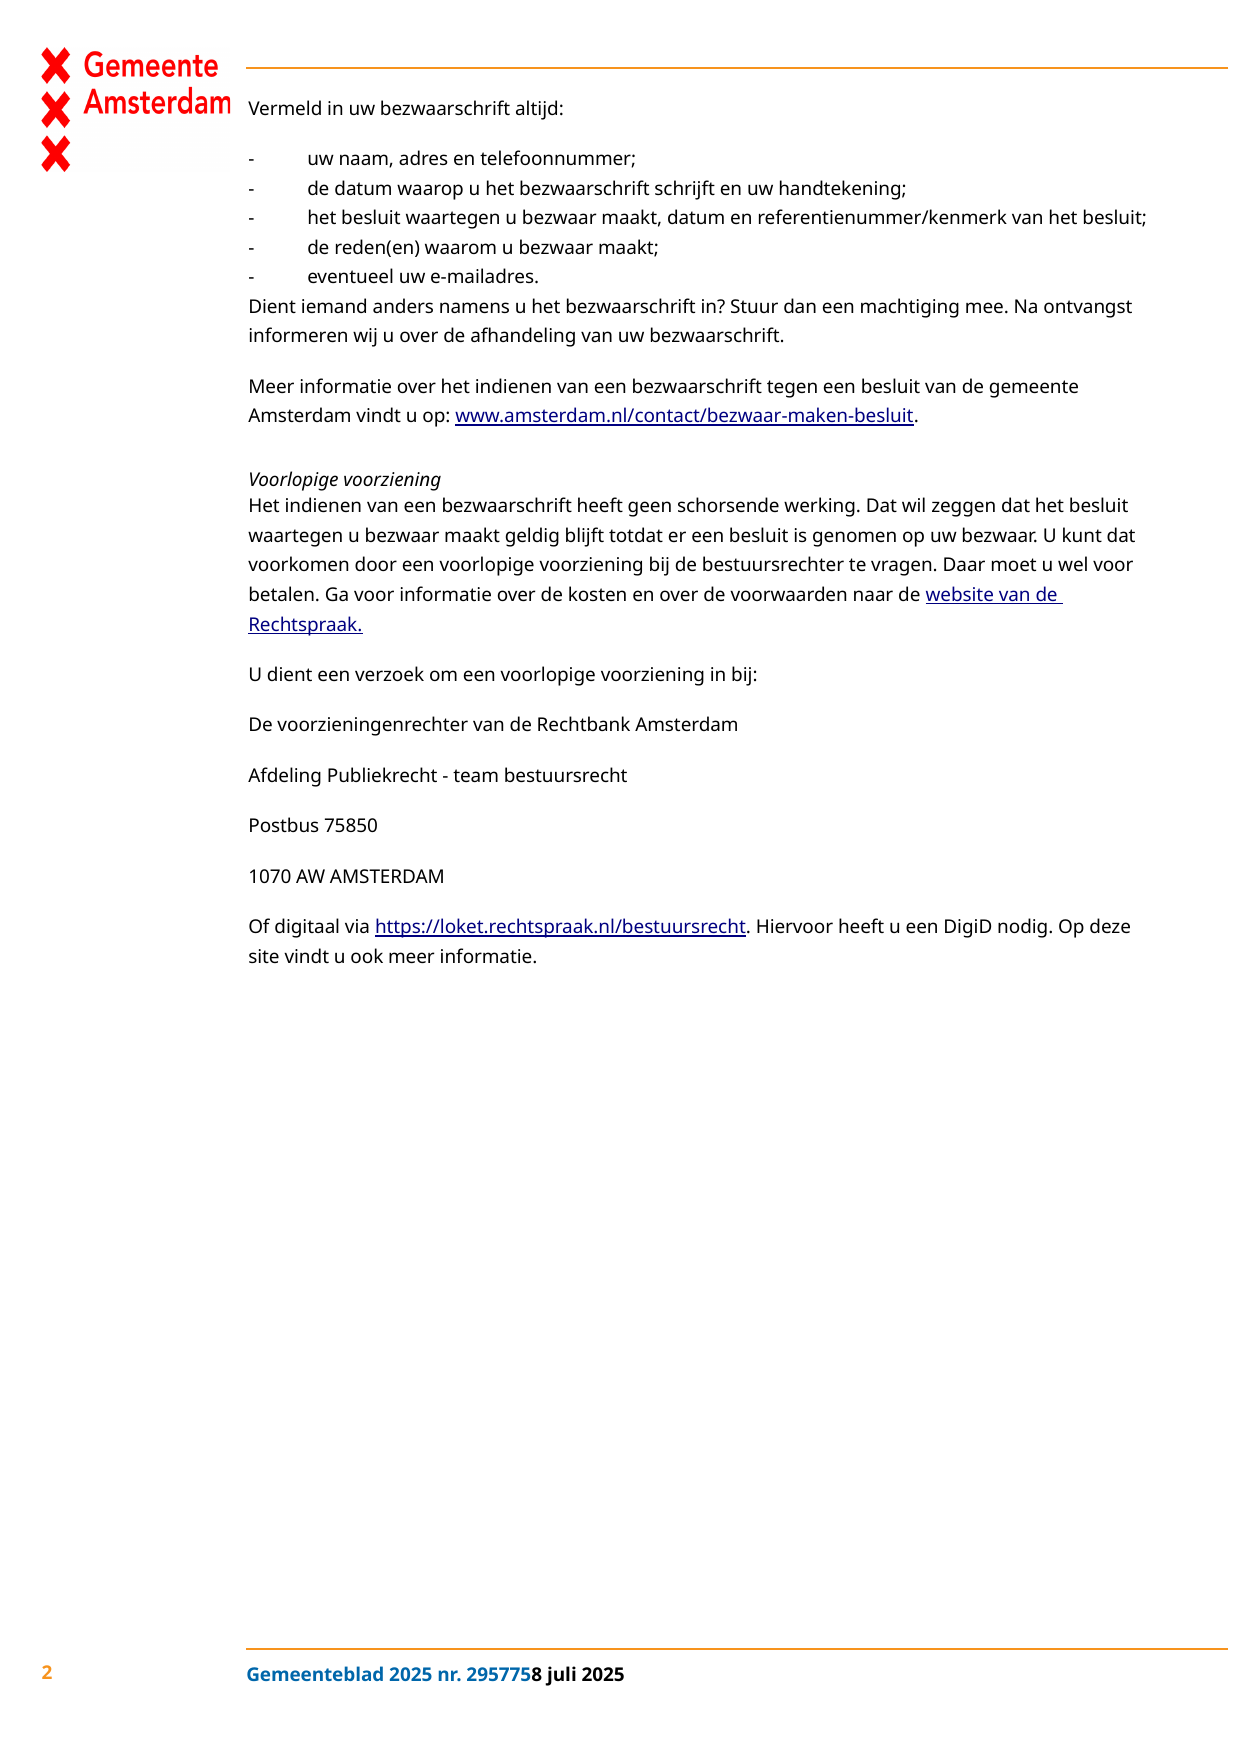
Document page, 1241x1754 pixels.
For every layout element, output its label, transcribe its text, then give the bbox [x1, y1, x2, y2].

list het besluit waartegen u bezwaar maakt, datum en referentienummer/kenmerk van het besluit; [248, 204, 1152, 230]
text U dient een verzoek om een voorlopige voorziening in bij: [248, 661, 1152, 687]
text 1070 AW AMSTERDAM [248, 863, 1152, 888]
list uw naam, adres en telefoonnummer; [248, 145, 1152, 171]
list eventueel uw e-mailadres. [248, 263, 1152, 289]
list de reden(en) waarom u bezwaar maakt; [248, 234, 1152, 260]
picture [41, 47, 231, 172]
text Dient iemand anders namens u het bezwaarschrift in? Stuur dan een machtiging mee. Na ontvangst informeren wij u over de afhandeling van uw bezwaarschrift. [248, 293, 1152, 348]
text Postbus 75850 [248, 812, 1152, 838]
text Of digitaal via https://loket.rechtspraak.nl/bestuursrecht. Hiervoor heeft u een DigiD nodig. Op deze site vindt u ook meer informatie. [248, 913, 1152, 968]
text Afdeling Publiekrecht - team bestuursrecht [248, 762, 1152, 788]
text Voorlopige voorziening [248, 467, 1152, 492]
text Meer informatie over het indienen van een bezwaarschrift tegen een besluit van de gemeente Amsterdam vindt u op: www.amsterdam.nl/contact/bezwaar-maken-besluit. [248, 373, 1152, 428]
text Vermeld in uw bezwaarschrift altijd: [248, 95, 1152, 121]
text De voorzieningenrechter van de Rechtbank Amsterdam [248, 712, 1152, 737]
text Het indienen van een bezwaarschrift heeft geen schorsende werking. Dat wil zeggen dat het besluit waartegen u bezwaar maakt geldig blijft totdat er een besluit is genomen op uw bezwaar. U kunt dat voorkomen door een voorlopige voorziening bij de bestuursrechter te vragen. Daar moet u wel voor betalen. Ga voor informatie over de kosten en over de voorwaarden naar de website van de Rechtspraak. [248, 492, 1152, 636]
list de datum waarop u het bezwaarschrift schrijft en uw handtekening; [248, 175, 1152, 201]
